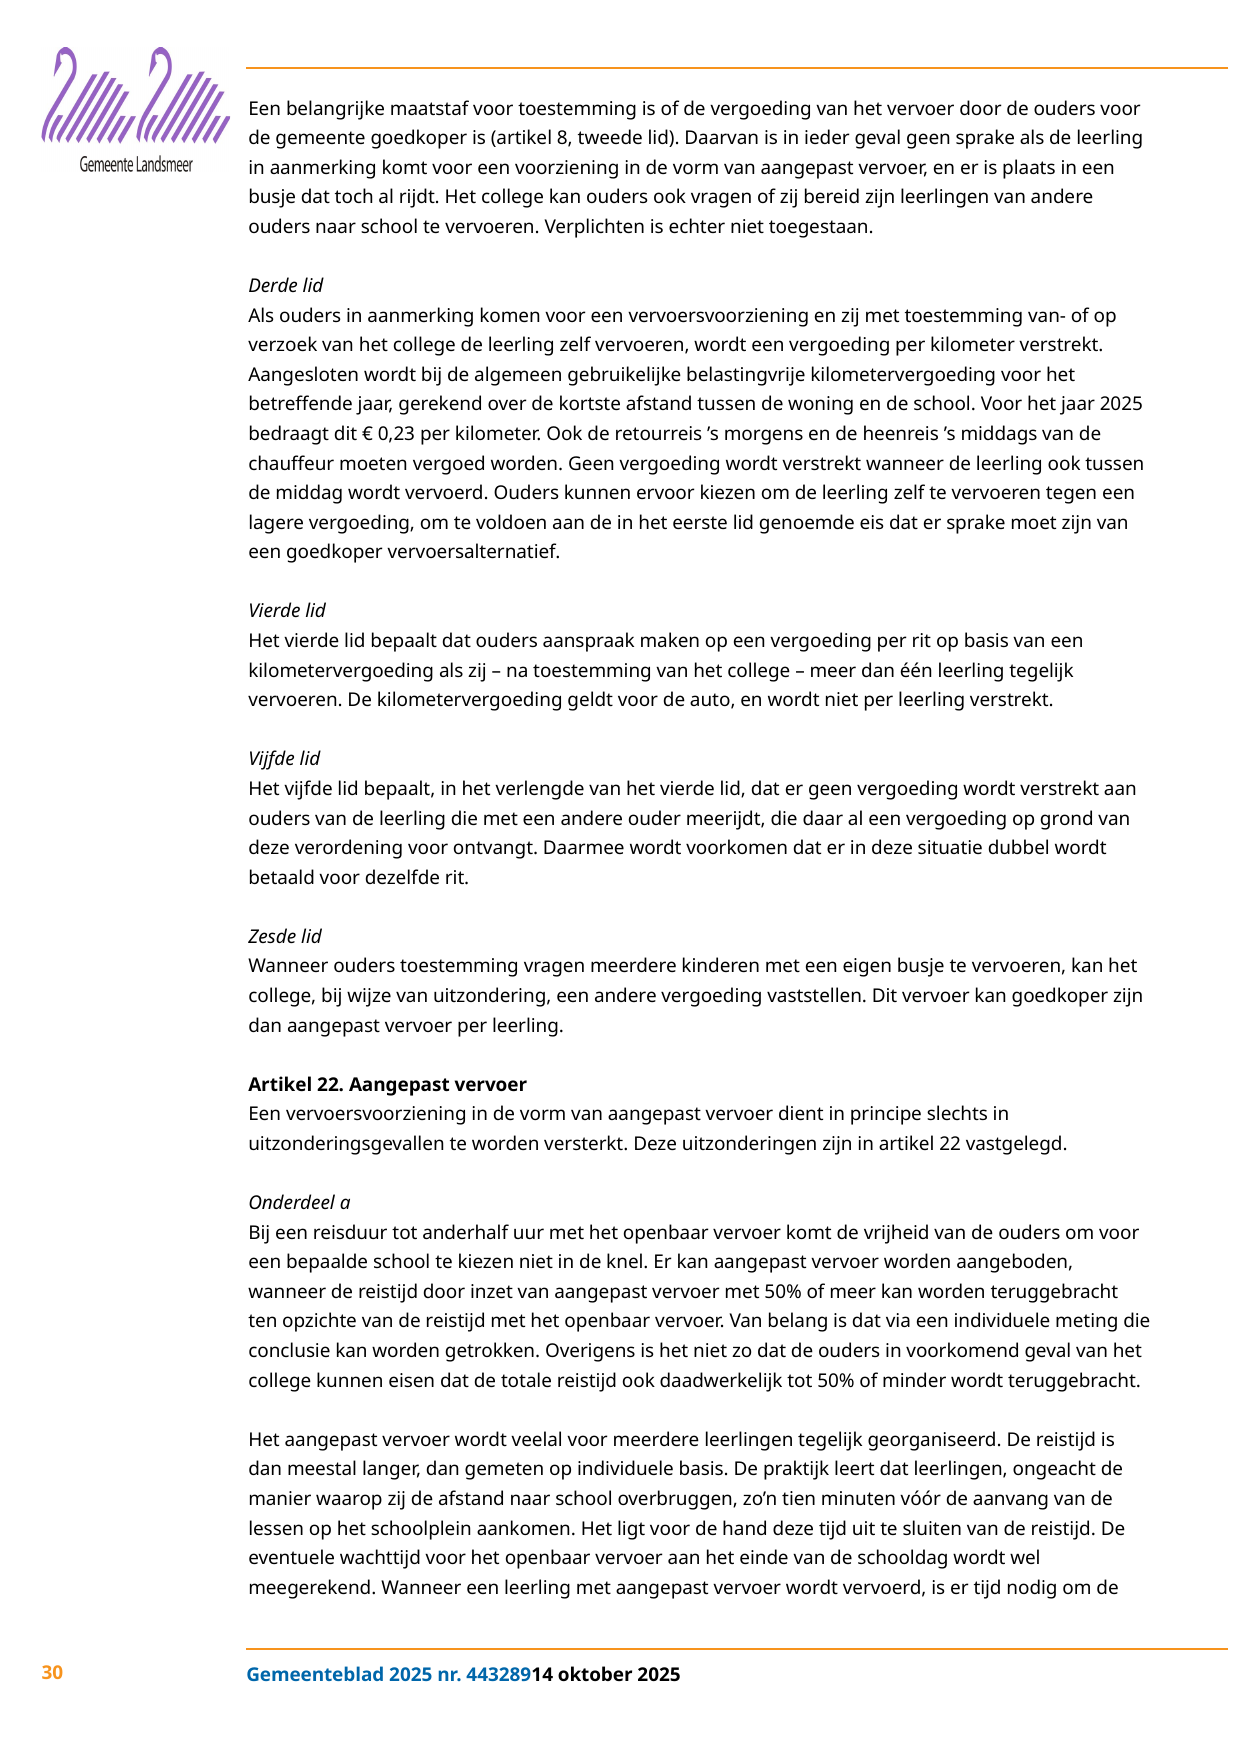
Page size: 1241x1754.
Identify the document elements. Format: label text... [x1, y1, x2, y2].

picture [41, 47, 231, 172]
text Wanneer ouders toestemming vragen meerdere kinderen met een eigen busje te vervoeren, kan het college, bij wijze van uitzondering, een andere vergoeding vaststellen. Dit vervoer kan goedkoper zijn dan aangepast vervoer per leerling. [248, 953, 1152, 1038]
text Derde lid [248, 272, 1152, 298]
text Als ouders in aanmerking komen voor een vervoersvoorziening en zij met toestemming van- of op verzoek van het college de leerling zelf vervoeren, wordt een vergoeding per kilometer verstrekt. [248, 302, 1152, 357]
text Het vijfde lid bepaalt, in het verlengde van het vierde lid, dat er geen vergoeding wordt verstrekt aan ouders van de leerling die met een andere ouder meerijdt, die daar al een vergoeding op grond van deze verordening voor ontvangt. Daarmee wordt voorkomen dat er in deze situatie dubbel wordt betaald voor dezelfde rit. [248, 775, 1152, 890]
text Artikel 22. Aangepast vervoer [248, 1071, 1152, 1097]
text Een belangrijke maatstaf voor toestemming is of de vergoeding van het vervoer door de ouders voor de gemeente goedkoper is (artikel 8, tweede lid). Daarvan is in ieder geval geen sprake als de leerling in aanmerking komt voor een voorziening in de vorm van aangepast vervoer, en er is plaats in een busje dat toch al rijdt. Het college kan ouders ook vragen of zij bereid zijn leerlingen van andere ouders naar school te vervoeren. Verplichten is echter niet toegestaan. [248, 95, 1152, 239]
text Het vierde lid bepaalt dat ouders aanspraak maken op een vergoeding per rit op basis van een kilometervergoeding als zij – na toestemming van het college – meer dan één leerling tegelijk vervoeren. De kilometervergoeding geldt voor de auto, en wordt niet per leerling verstrekt. [248, 627, 1152, 712]
text Het aangepast vervoer wordt veelal voor meerdere leerlingen tegelijk georganiseerd. De reistijd is dan meestal langer, dan gemeten op individuele basis. De praktijk leert dat leerlingen, ongeacht de manier waarop zij de afstand naar school overbruggen, zo’n tien minuten vóór de aanvang van de lessen op het schoolplein aankomen. Het ligt voor de hand deze tijd uit te sluiten van de reistijd. De eventuele wachttijd voor het openbaar vervoer aan het einde van de schooldag wordt wel meegerekend. Wanneer een leerling met aangepast vervoer wordt vervoerd, is er tijd nodig om de [248, 1426, 1152, 1600]
text Onderdeel a [248, 1189, 1152, 1215]
text Vierde lid [248, 598, 1152, 623]
text Vijfde lid [248, 746, 1152, 771]
text Zesde lid [248, 923, 1152, 949]
text Aangesloten wordt bij de algemeen gebruikelijke belastingvrije kilometervergoeding voor het betreffende jaar, gerekend over de kortste afstand tussen de woning en de school. Voor het jaar 2025 bedraagt dit € 0,23 per kilometer. Ook de retourreis ’s morgens en de heenreis ’s middags van de chauffeur moeten vergoed worden. Geen vergoeding wordt verstrekt wanneer de leerling ook tussen de middag wordt vervoerd. Ouders kunnen ervoor kiezen om de leerling zelf te vervoeren tegen een lagere vergoeding, om te voldoen aan de in het eerste lid genoemde eis dat er sprake moet zijn van een goedkoper vervoersalternatief. [248, 361, 1152, 564]
text Een vervoersvoorziening in de vorm van aangepast vervoer dient in principe slechts in uitzonderingsgevallen te worden versterkt. Deze uitzonderingen zijn in artikel 22 vastgelegd. [248, 1101, 1152, 1156]
text Bij een reisduur tot anderhalf uur met het openbaar vervoer komt de vrijheid van de ouders om voor een bepaalde school te kiezen niet in de knel. Er kan aangepast vervoer worden aangeboden, wanneer de reistijd door inzet van aangepast vervoer met 50% of meer kan worden teruggebracht ten opzichte van de reistijd met het openbaar vervoer. Van belang is dat via een individuele meting die conclusie kan worden getrokken. Overigens is het niet zo dat de ouders in voorkomend geval van het college kunnen eisen dat de totale reistijd ook daadwerkelijk tot 50% of minder wordt teruggebracht. [248, 1219, 1152, 1393]
